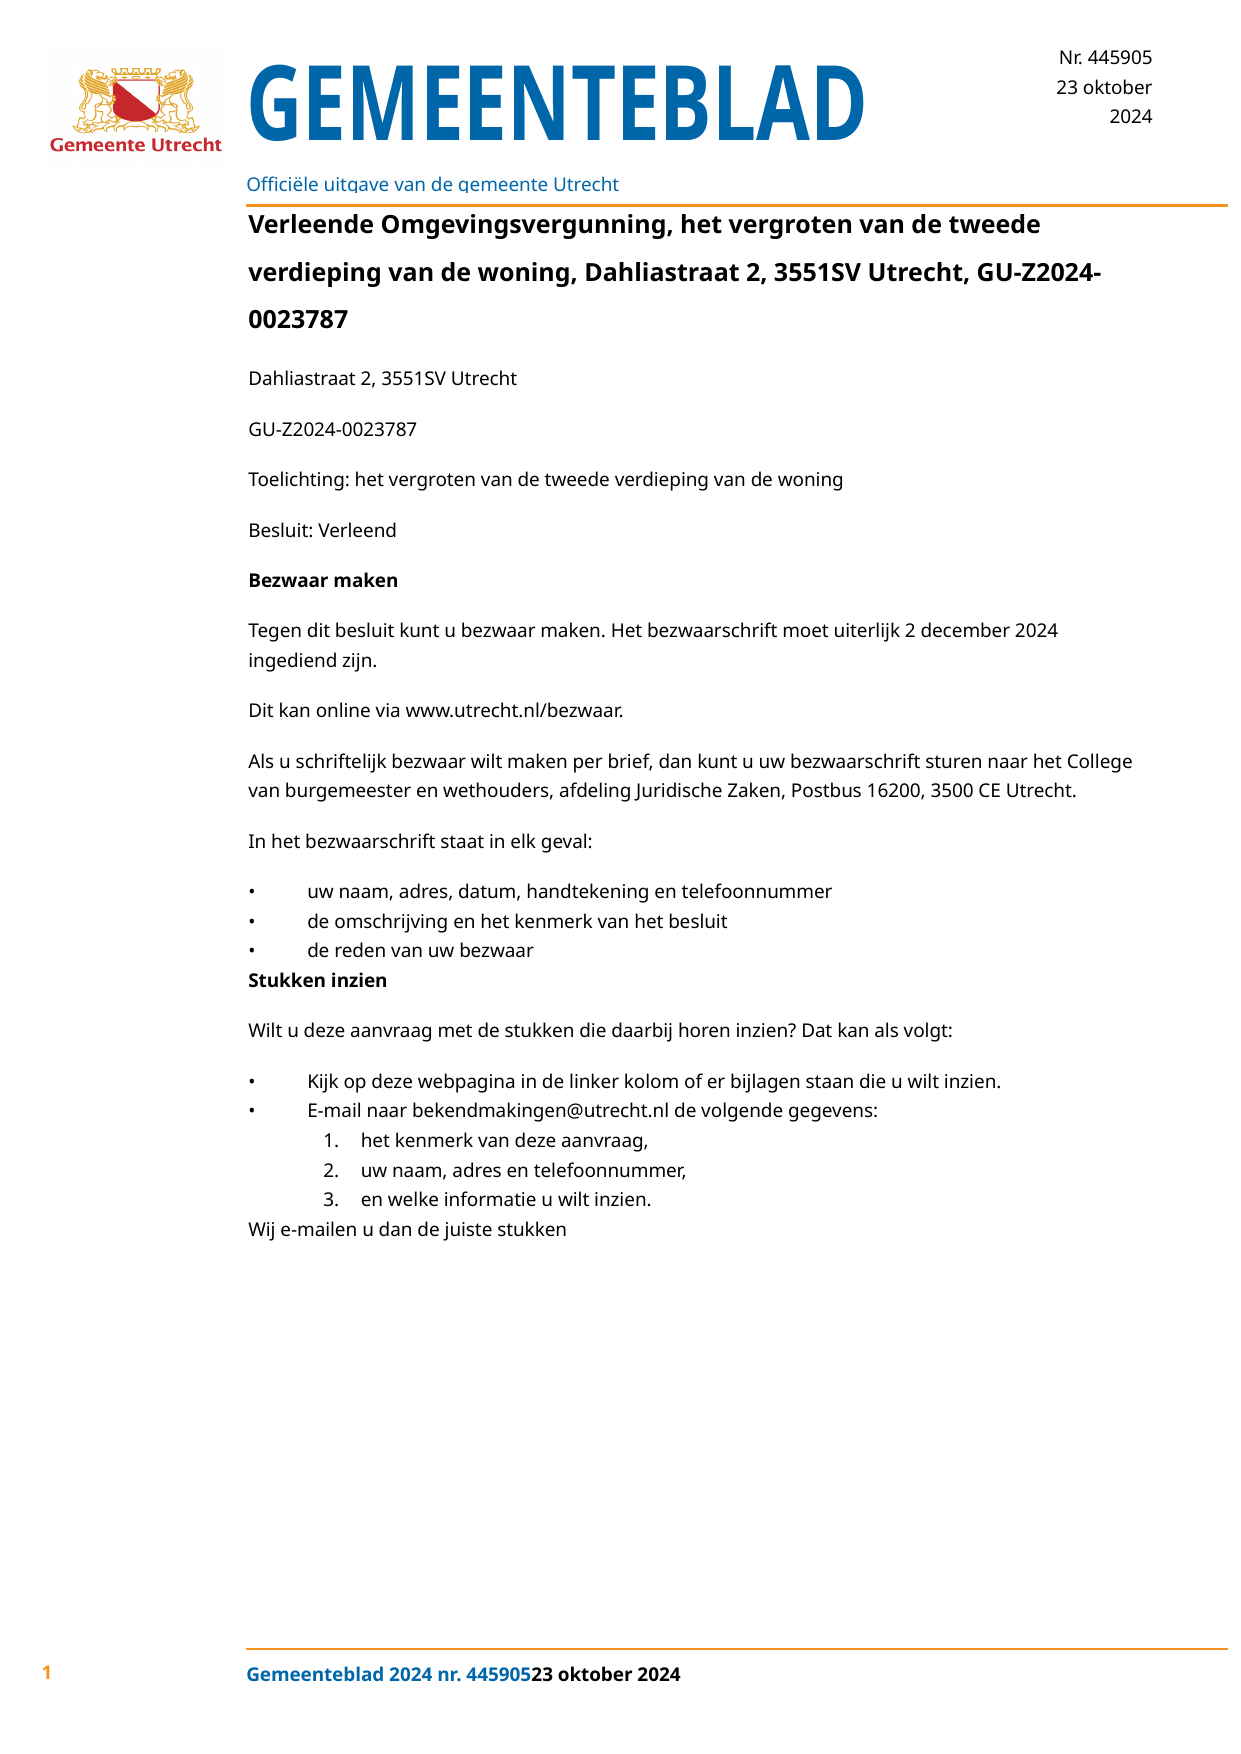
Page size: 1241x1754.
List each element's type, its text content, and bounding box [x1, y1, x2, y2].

list de reden van uw bezwaar [248, 938, 1152, 963]
list E-mail naar bekendmakingen@utrecht.nl de volgende gegevens: [248, 1098, 1152, 1123]
text Dahliastraat 2, 3551SV Utrecht [248, 366, 1152, 391]
picture [41, 47, 231, 172]
text Toelichting: het vergroten van de tweede verdieping van de woning [248, 466, 1152, 492]
text Besluit: Verleend [248, 517, 1152, 542]
text GU-Z2024-0023787 [248, 416, 1152, 442]
list uw naam, adres, datum, handtekening en telefoonnummer [248, 878, 1152, 904]
text Wilt u deze aanvraag met de stukken die daarbij horen inzien? Dat kan als volgt: [248, 1018, 1152, 1043]
list en welke informatie u wilt inzien. [323, 1186, 1152, 1212]
text In het bezwaarschrift staat in elk geval: [248, 828, 1152, 854]
text Verleende Omgevingsvergunning, het vergroten van de tweede verdieping van de woning, Dahliastraat 2, 3551SV Utrecht, GU-Z2024-0023787 [248, 207, 1152, 336]
text Tegen dit besluit kunt u bezwaar maken. Het bezwaarschrift moet uiterlijk 2 december 2024 ingediend zijn. [248, 618, 1152, 673]
list het kenmerk van deze aanvraag, [323, 1127, 1152, 1153]
text Dit kan online via www.utrecht.nl/bezwaar. [248, 698, 1152, 723]
list de omschrijving en het kenmerk van het besluit [248, 908, 1152, 934]
text Wij e-mailen u dan de juiste stukken [248, 1216, 1152, 1242]
list Kijk op deze webpagina in de linker kolom of er bijlagen staan die u wilt inzien. [248, 1068, 1152, 1094]
list uw naam, adres en telefoonnummer, [323, 1157, 1152, 1182]
text Als u schriftelijk bezwaar wilt maken per brief, dan kunt u uw bezwaarschrift sturen naar het College van burgemeester en wethouders, afdeling Juridische Zaken, Postbus 16200, 3500 CE Utrecht. [248, 748, 1152, 803]
text Bezwaar maken [248, 567, 1152, 593]
text Stukken inzien [248, 967, 1152, 993]
